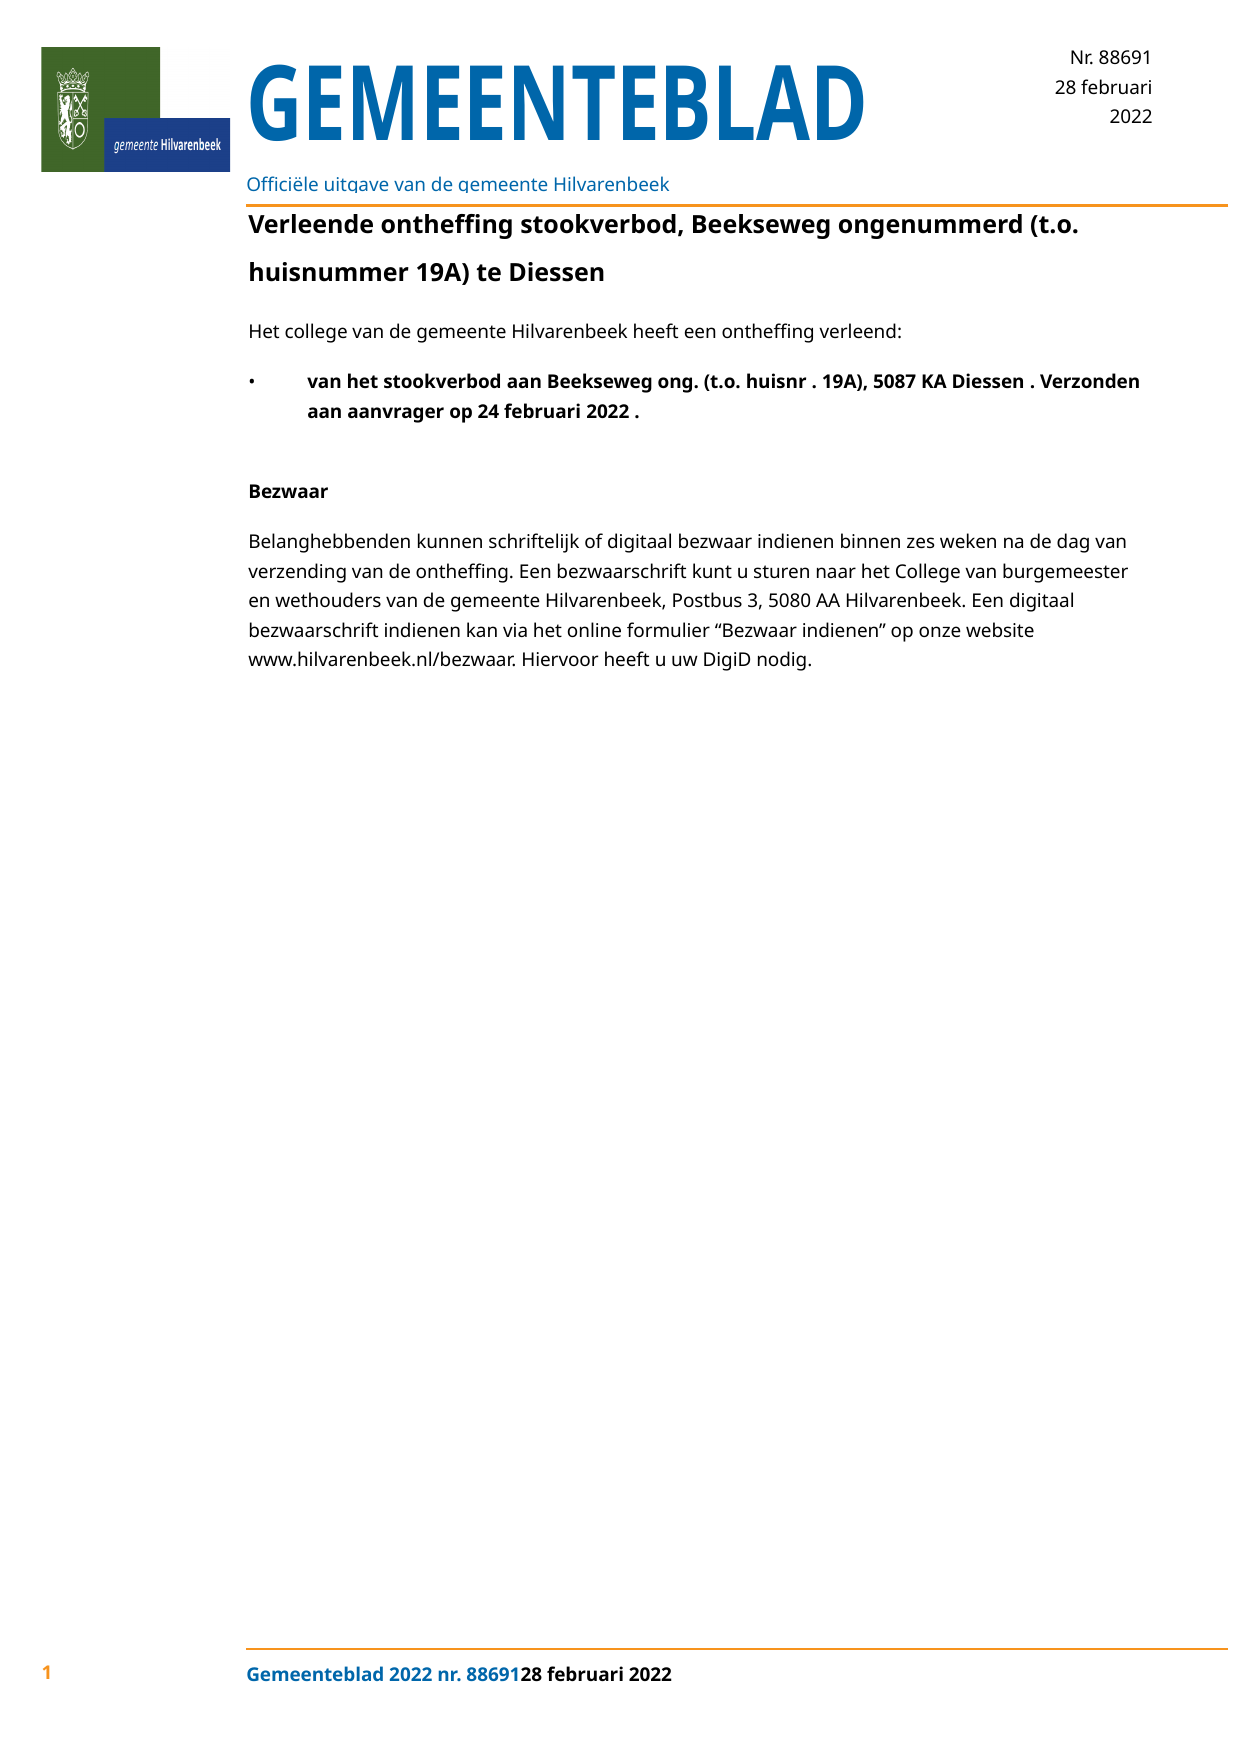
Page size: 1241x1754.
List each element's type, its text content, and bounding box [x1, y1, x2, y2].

text Verleende ontheffing stookverbod, Beekseweg ongenummerd (t.o. huisnummer 19A) te Diessen [248, 207, 1152, 288]
picture [41, 47, 231, 172]
text Bezwaar [248, 478, 1152, 504]
text Het college van de gemeente Hilvarenbeek heeft een ontheffing verleend: [248, 318, 1152, 344]
text Belanghebbenden kunnen schriftelijk of digitaal bezwaar indienen binnen zes weken na de dag van verzending van de ontheffing. Een bezwaarschrift kunt u sturen naar het College van burgemeester en wethouders van de gemeente Hilvarenbeek, Postbus 3, 5080 AA Hilvarenbeek. Een digitaal bezwaarschrift indienen kan via het online formulier “Bezwaar indienen” op onze website www.hilvarenbeek.nl/bezwaar. Hiervoor heeft u uw DigiD nodig. [248, 528, 1152, 672]
list van het stookverbod aan Beekseweg ong. (t.o. huisnr . 19A), 5087 KA Diessen . Verzonden aan aanvrager op 24 februari 2022 . [248, 368, 1152, 424]
